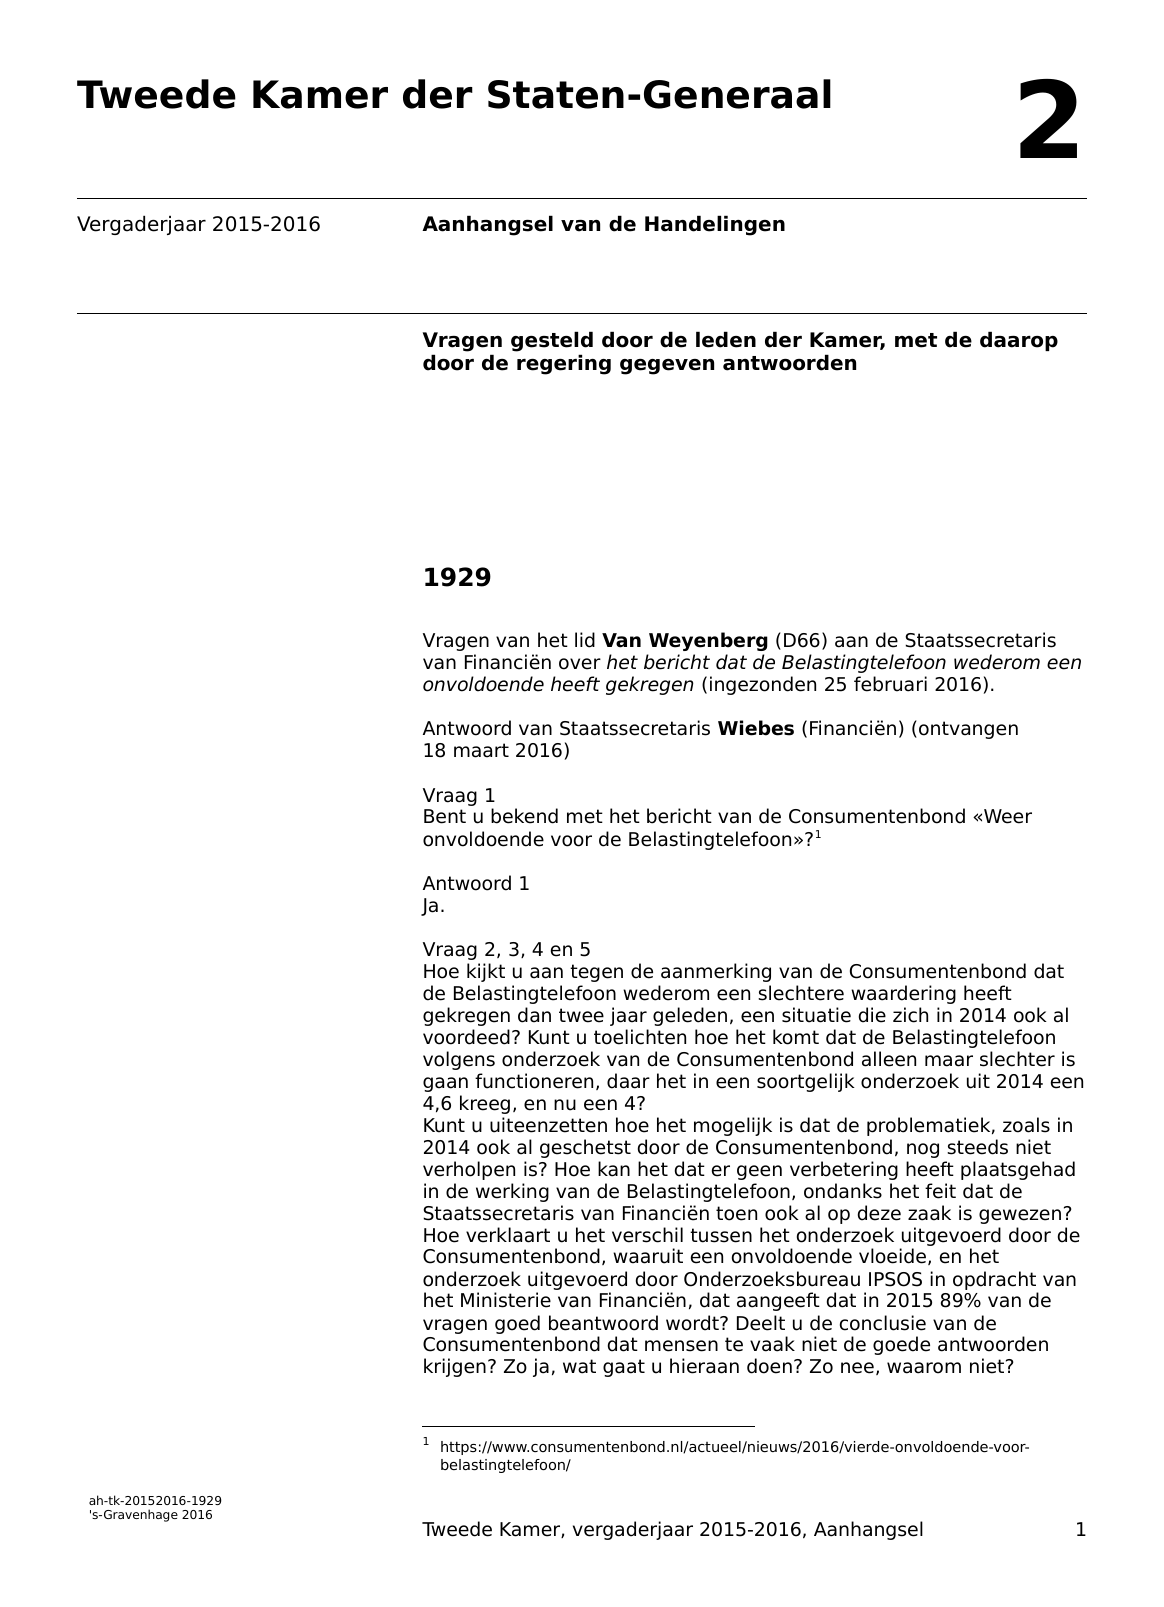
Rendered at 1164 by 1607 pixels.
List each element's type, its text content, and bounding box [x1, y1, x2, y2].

text Vraag 1 [422, 784, 1087, 806]
text Vraag 2, 3, 4 en 5 [422, 939, 1087, 961]
text Antwoord van Staatssecretaris Wiebes (Financiën) (ontvangen 18 maart 2016) [422, 718, 1087, 762]
text 's-Gravenhage 2016 [88, 1508, 323, 1522]
text Kunt u uiteenzetten hoe het mogelijk is dat de problematiek, zoals in 2014 ook al geschetst door de Consumentenbond, nog steeds niet verholpen is? Hoe kan het dat er geen verbetering heeft plaatsgehad in de werking van de Belastingtelefoon, ondanks het feit dat de Staatssecretaris van Financiën toen ook al op deze zaak is gewezen? [422, 1114, 1087, 1224]
table_cell Aanhangsel van de Handelingen [422, 199, 1087, 313]
text Hoe kijkt u aan tegen de aanmerking van de Consumentenbond dat de Belastingtelefoon wederom een slechtere waardering heeft gekregen dan twee jaar geleden, een situatie die zich in 2014 ook al voordeed? Kunt u toelichten hoe het komt dat de Belastingtelefoon volgens onderzoek van de Consumentenbond alleen maar slechter is gaan functioneren, daar het in een soortgelijk onderzoek uit 2014 een 4,6 kreeg, en nu een 4? [422, 961, 1087, 1114]
table_cell [77, 314, 422, 375]
text ah-tk-20152016-1929 [88, 1494, 323, 1508]
table_header Tweede Kamer der Staten-Generaal [77, 59, 886, 198]
text Antwoord 1 [422, 873, 1087, 894]
text Vragen van het lid Van Weyenberg (D66) aan de Staatssecretaris van Financiën over het bericht dat de Belastingtelefoon wederom een onvoldoende heeft gekregen (ingezonden 25 februari 2016). [422, 630, 1087, 696]
table_cell Vergaderjaar 2015-2016 [77, 199, 422, 313]
text https://www.consumentenbond.nl/actueel/nieuws/2016/vierde-onvoldoende-voor-belastingtelefoon/ [422, 1435, 1087, 1474]
text Hoe verklaart u het verschil tussen het onderzoek uitgevoerd door de Consumentenbond, waaruit een onvoldoende vloeide, en het onderzoek uitgevoerd door Onderzoeksbureau IPSOS in opdracht van het Ministerie van Financiën, dat aangeeft dat in 2015 89% van de vragen goed beantwoord wordt? Deelt u de conclusie van de Consumentenbond dat mensen te vaak niet de goede antwoorden krijgen? Zo ja, wat gaat u hieraan doen? Zo nee, waarom niet? [422, 1224, 1087, 1378]
text Bent u bekend met het bericht van de Consumentenbond «Weer onvoldoende voor de Belastingtelefoon»? [422, 806, 1087, 850]
table_header 2 [886, 59, 1087, 198]
text Ja. [422, 894, 1087, 917]
text 1929 [422, 563, 1087, 592]
table_cell Vragen gesteld door de leden der Kamer, met de daarop door de regering gegeven antwoorden [422, 314, 1087, 375]
